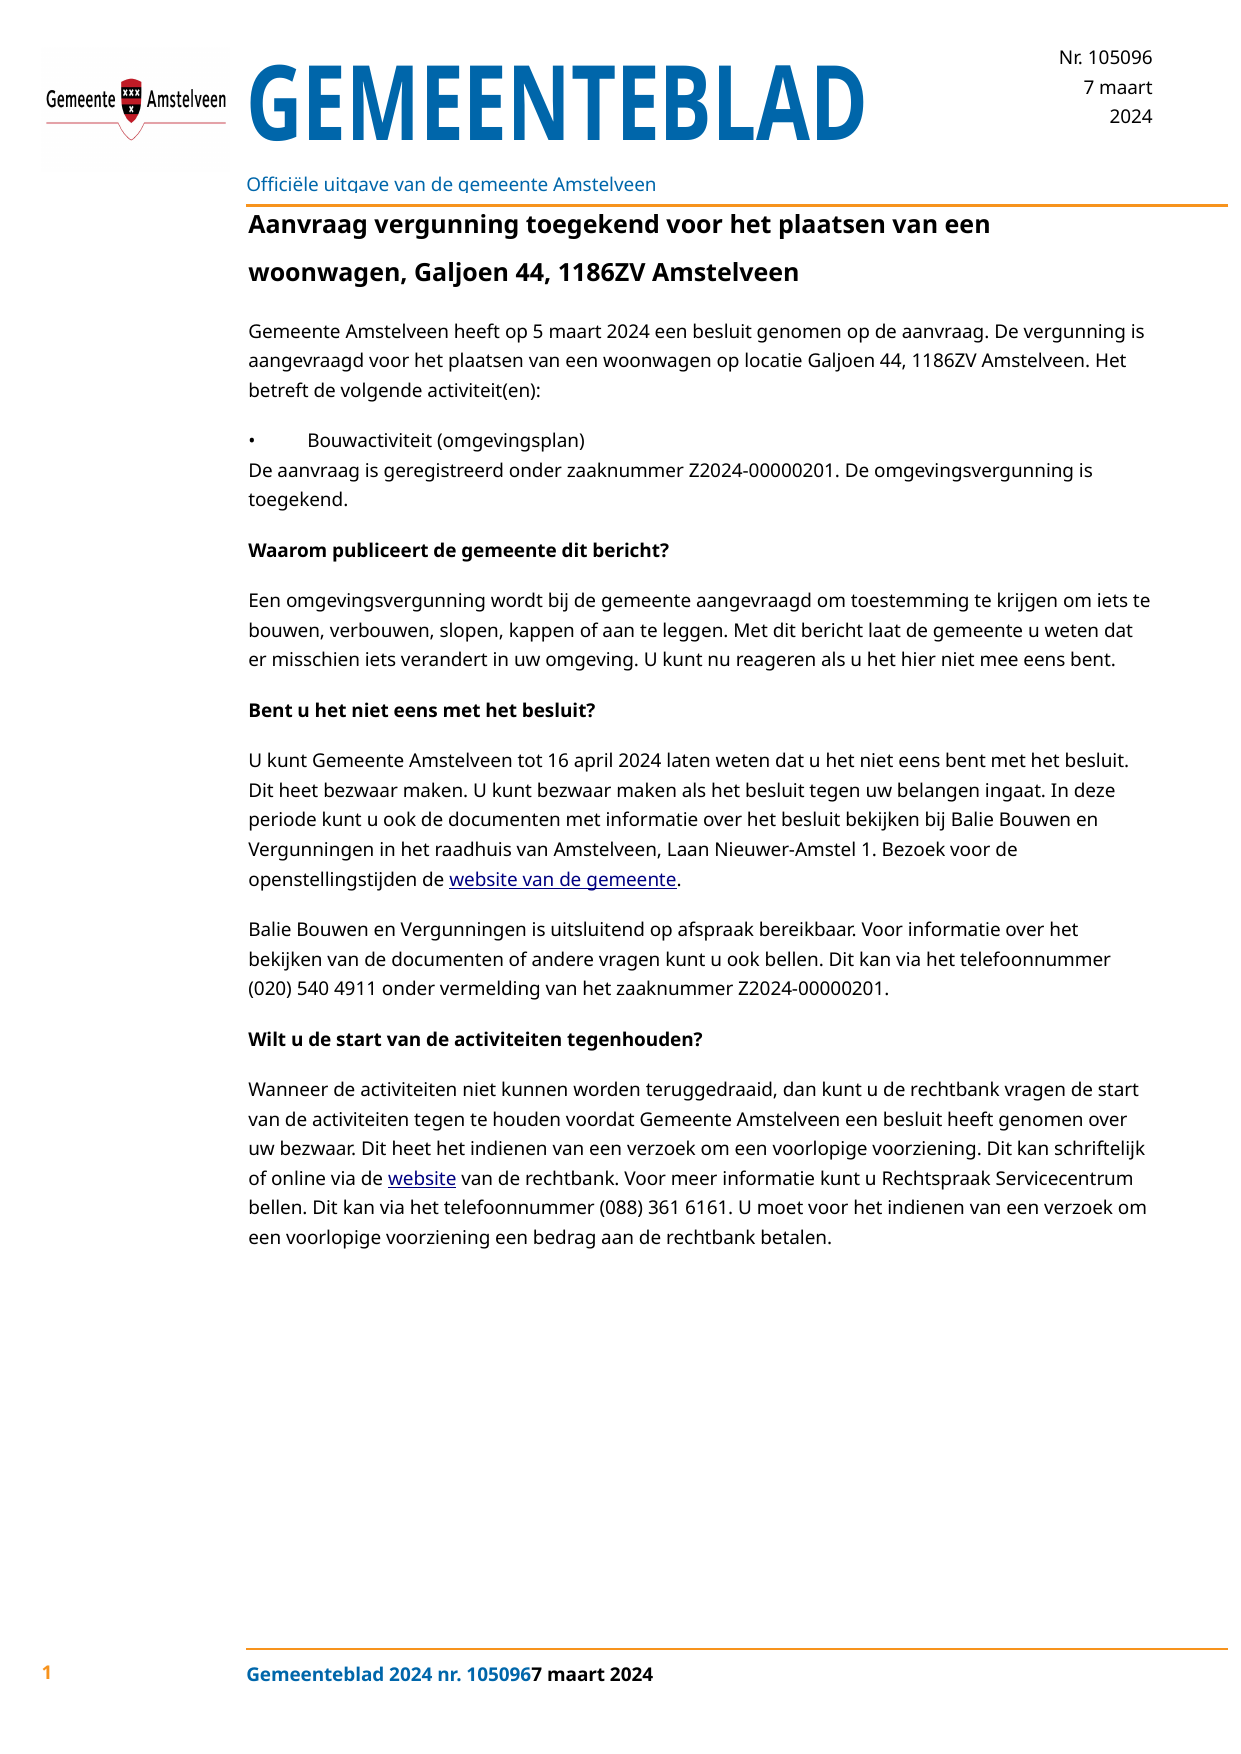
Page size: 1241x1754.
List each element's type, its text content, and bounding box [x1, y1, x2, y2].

text De aanvraag is geregistreerd onder zaaknummer Z2024-00000201. De omgevingsvergunning is toegekend. [248, 457, 1152, 512]
text Gemeente Amstelveen heeft op 5 maart 2024 een besluit genomen op de aanvraag. De vergunning is aangevraagd voor het plaatsen van een woonwagen op locatie Galjoen 44, 1186ZV Amstelveen. Het betreft de volgende activiteit(en): [248, 318, 1152, 403]
picture [41, 47, 231, 172]
list Bouwactiviteit (omgevingsplan) [248, 427, 1152, 453]
text Een omgevingsvergunning wordt bij de gemeente aangevraagd om toestemming te krijgen om iets te bouwen, verbouwen, slopen, kappen of aan te leggen. Met dit bericht laat de gemeente u weten dat er misschien iets verandert in uw omgeving. U kunt nu reageren als u het hier niet mee eens bent. [248, 587, 1152, 672]
text Aanvraag vergunning toegekend voor het plaatsen van een woonwagen, Galjoen 44, 1186ZV Amstelveen [248, 207, 1152, 288]
text Wanneer de activiteiten niet kunnen worden teruggedraaid, dan kunt u de rechtbank vragen de start van de activiteiten tegen te houden voordat Gemeente Amstelveen een besluit heeft genomen over uw bezwaar. Dit heet het indienen van een verzoek om een voorlopige voorziening. Dit kan schriftelijk of online via de website van de rechtbank. Voor meer informatie kunt u Rechtspraak Servicecentrum bellen. Dit kan via het telefoonnummer (088) 361 6161. U moet voor het indienen van een verzoek om een voorlopige voorziening een bedrag aan de rechtbank betalen. [248, 1076, 1152, 1250]
text Bent u het niet eens met het besluit? [248, 697, 1152, 723]
text Waarom publiceert de gemeente dit bericht? [248, 537, 1152, 563]
text Balie Bouwen en Vergunningen is uitsluitend op afspraak bereikbaar. Voor informatie over het bekijken van de documenten of andere vragen kunt u ook bellen. Dit kan via het telefoonnummer (020) 540 4911 onder vermelding van het zaaknummer Z2024-00000201. [248, 916, 1152, 1001]
text U kunt Gemeente Amstelveen tot 16 april 2024 laten weten dat u het niet eens bent met het besluit. Dit heet bezwaar maken. U kunt bezwaar maken als het besluit tegen uw belangen ingaat. In deze periode kunt u ook de documenten met informatie over het besluit bekijken bij Balie Bouwen en Vergunningen in het raadhuis van Amstelveen, Laan Nieuwer-Amstel 1. Bezoek voor de openstellingstijden de website van de gemeente. [248, 747, 1152, 892]
text Wilt u de start van de activiteiten tegenhouden? [248, 1026, 1152, 1052]
